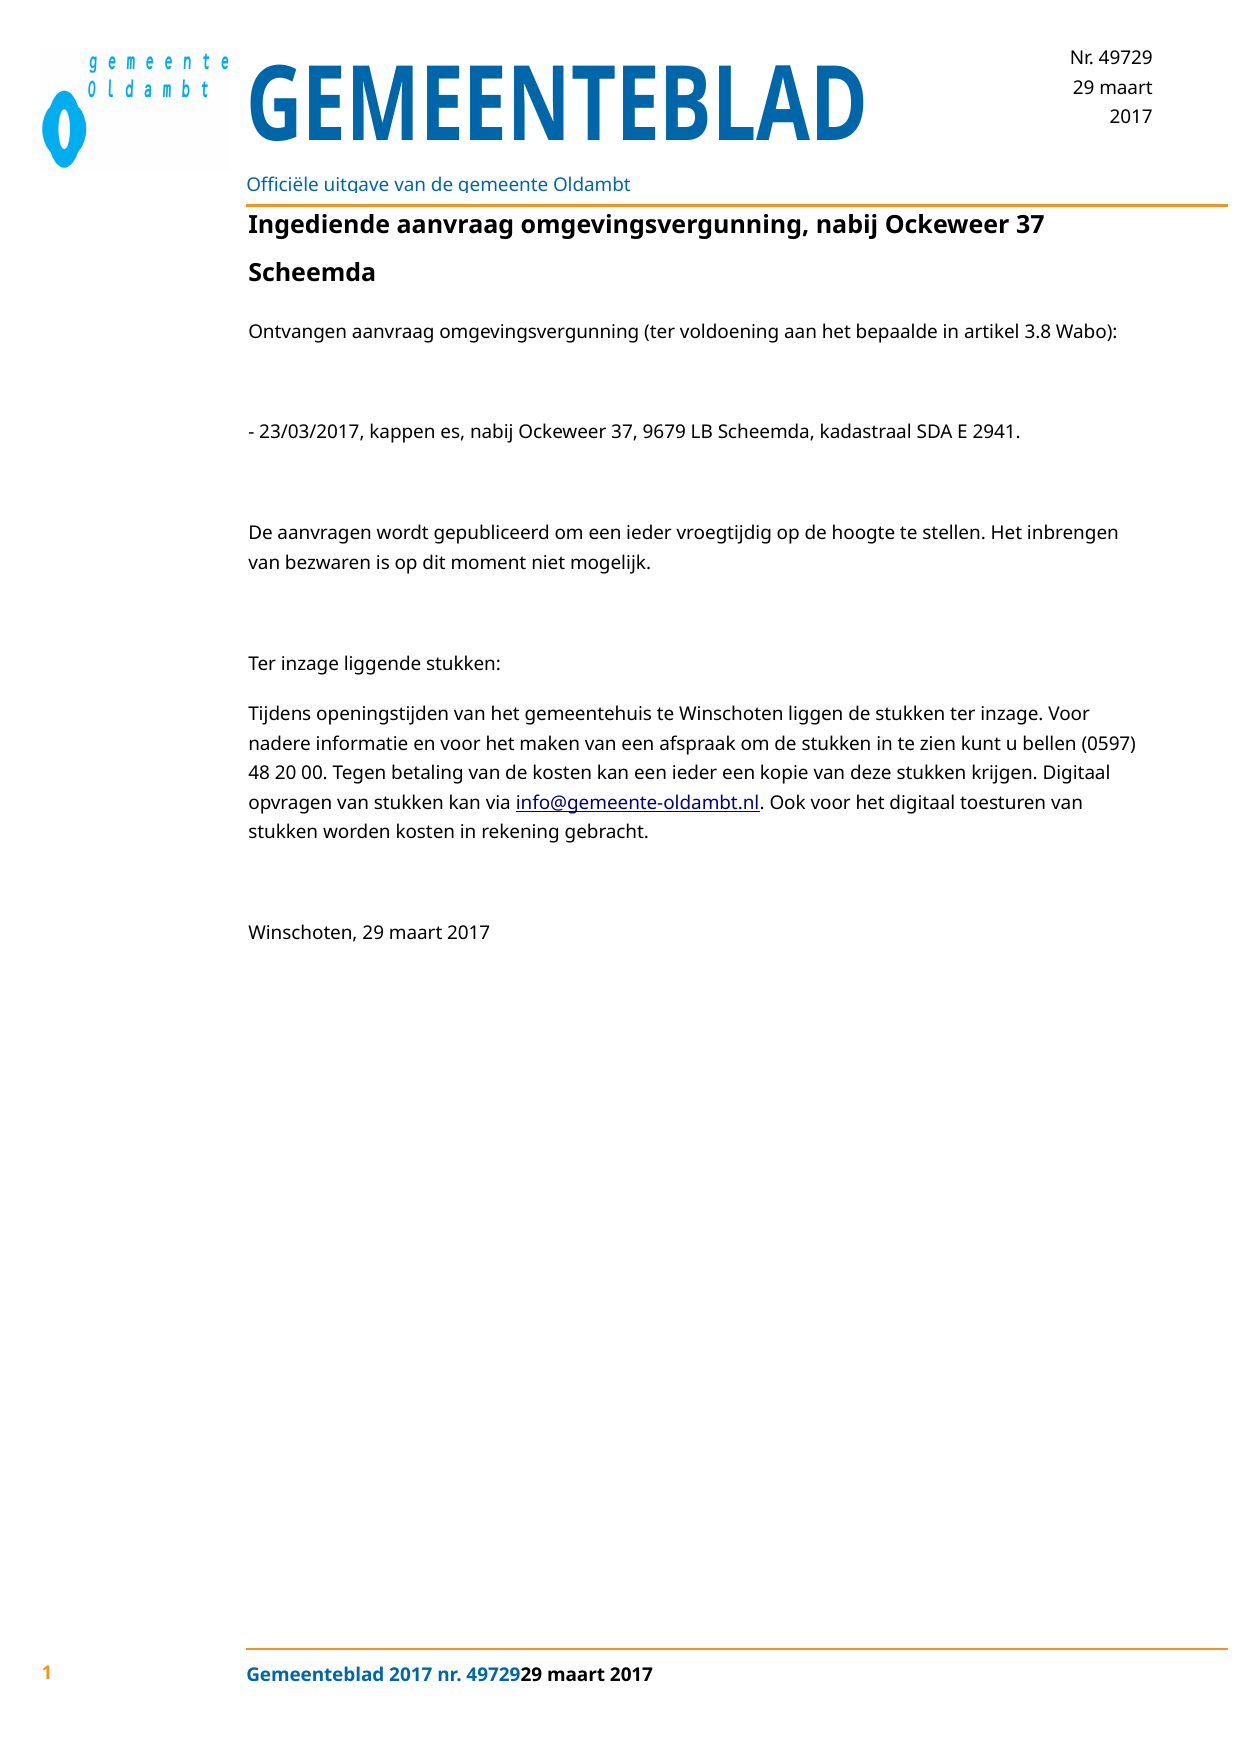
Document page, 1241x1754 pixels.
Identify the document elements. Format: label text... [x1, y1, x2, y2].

text Winschoten, 29 maart 2017 [248, 919, 1152, 945]
text - 23/03/2017, kappen es, nabij Ockeweer 37, 9679 LB Scheemda, kadastraal SDA E 2941. [248, 419, 1152, 444]
text Ingediende aanvraag omgevingsvergunning, nabij Ockeweer 37 Scheemda [248, 207, 1152, 288]
text Ter inzage liggende stukken: [248, 650, 1152, 676]
text De aanvragen wordt gepubliceerd om een ieder vroegtijdig op de hoogte te stellen. Het inbrengen van bezwaren is op dit moment niet mogelijk. [248, 519, 1152, 575]
picture [41, 47, 231, 172]
text Ontvangen aanvraag omgevingsvergunning (ter voldoening aan het bepaalde in artikel 3.8 Wabo): [248, 318, 1152, 344]
text Tijdens openingstijden van het gemeentehuis te Winschoten liggen de stukken ter inzage. Voor nadere informatie en voor het maken van een afspraak om de stukken in te zien kunt u bellen (0597) 48 20 00. Tegen betaling van de kosten kan een ieder een kopie van deze stukken krijgen. Digitaal opvragen van stukken kan via info@gemeente-oldambt.nl. Ook voor het digitaal toesturen van stukken worden kosten in rekening gebracht. [248, 700, 1152, 844]
